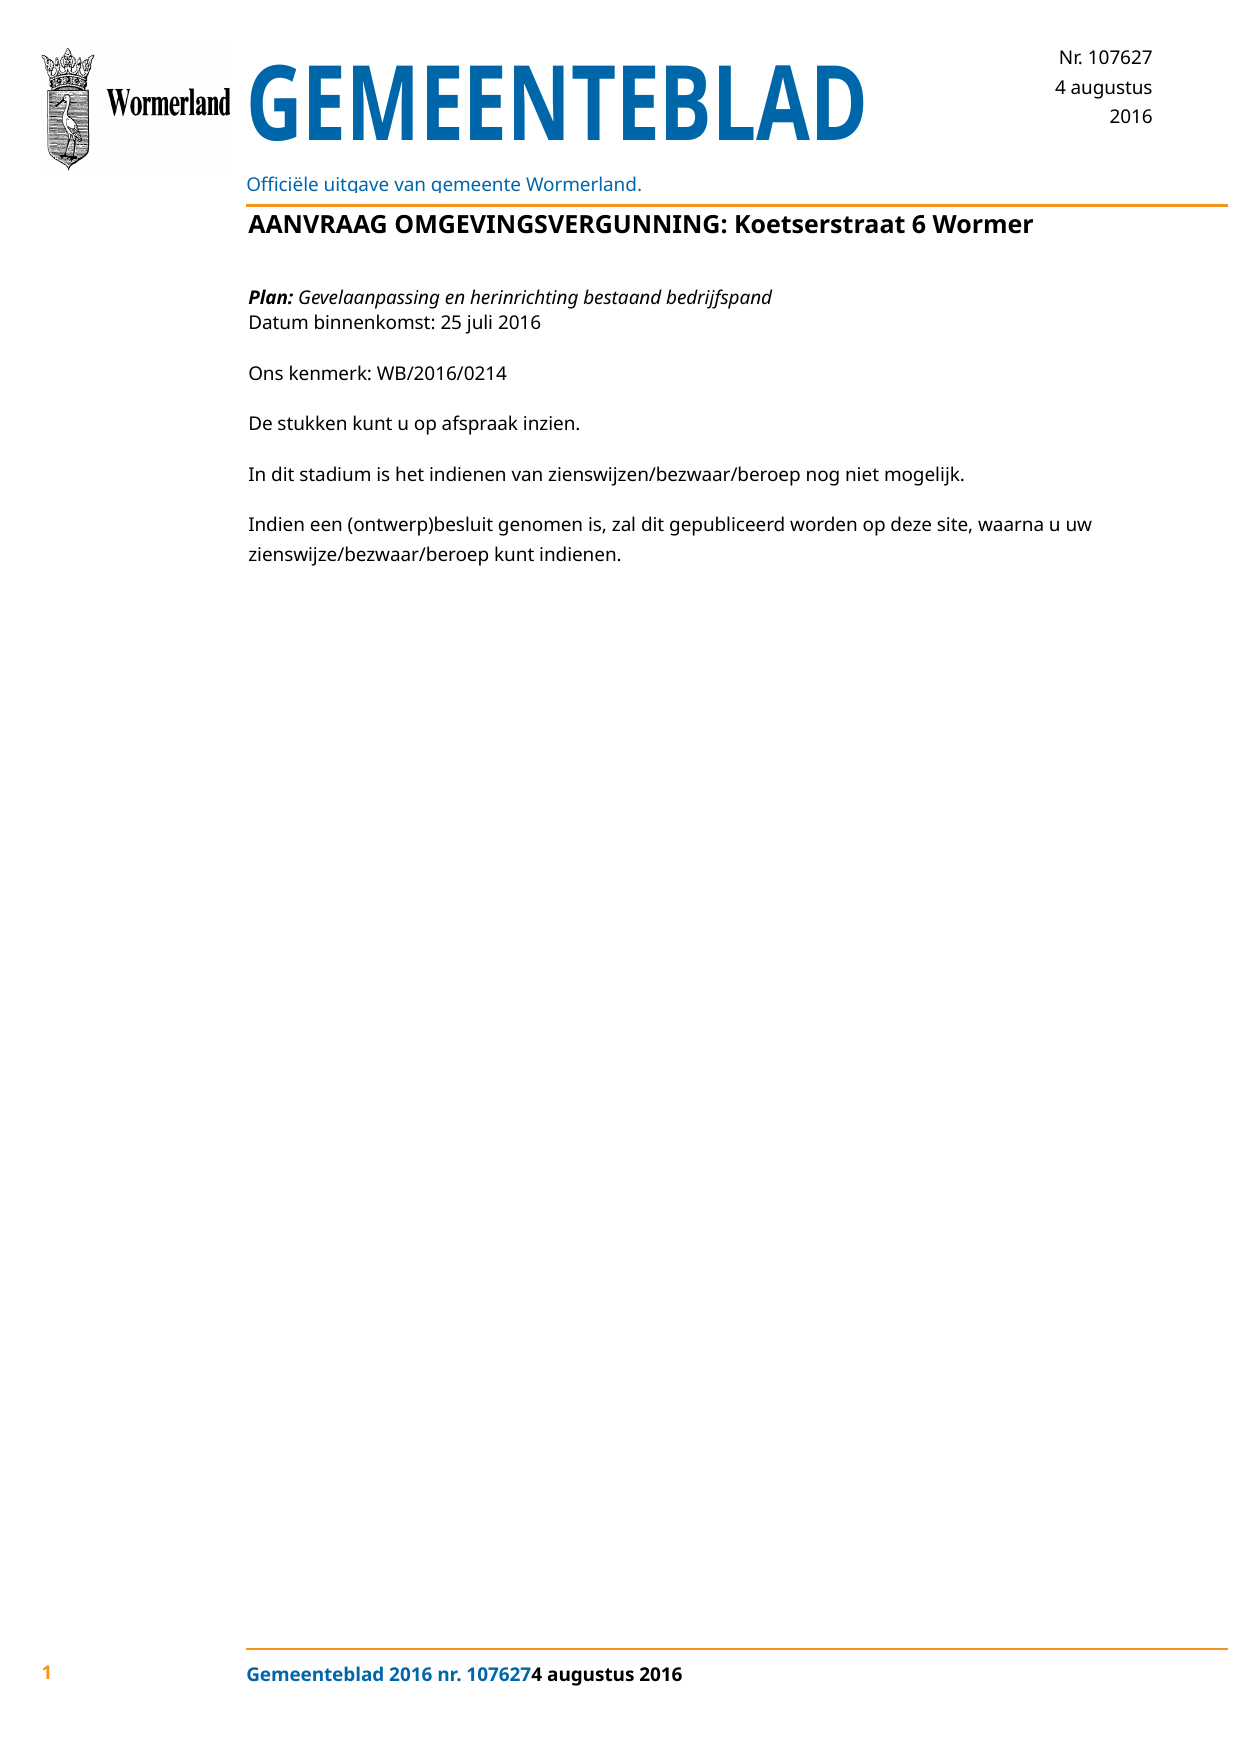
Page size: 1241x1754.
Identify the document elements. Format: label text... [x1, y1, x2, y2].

text De stukken kunt u op afspraak inzien. [248, 410, 1152, 436]
text AANVRAAG OMGEVINGSVERGUNNING: Koetserstraat 6 Wormer [248, 207, 1152, 241]
text In dit stadium is het indienen van zienswijzen/bezwaar/beroep nog niet mogelijk. [248, 461, 1152, 487]
picture [41, 47, 231, 172]
text Indien een (ontwerp)besluit genomen is, zal dit gepubliceerd worden op deze site, waarna u uw zienswijze/bezwaar/beroep kunt indienen. [248, 511, 1152, 567]
text Datum binnenkomst: 25 juli 2016 [248, 309, 1152, 335]
text Ons kenmerk: WB/2016/0214 [248, 360, 1152, 386]
text Plan: Gevelaanpassing en herinrichting bestaand bedrijfspand [248, 284, 1152, 309]
